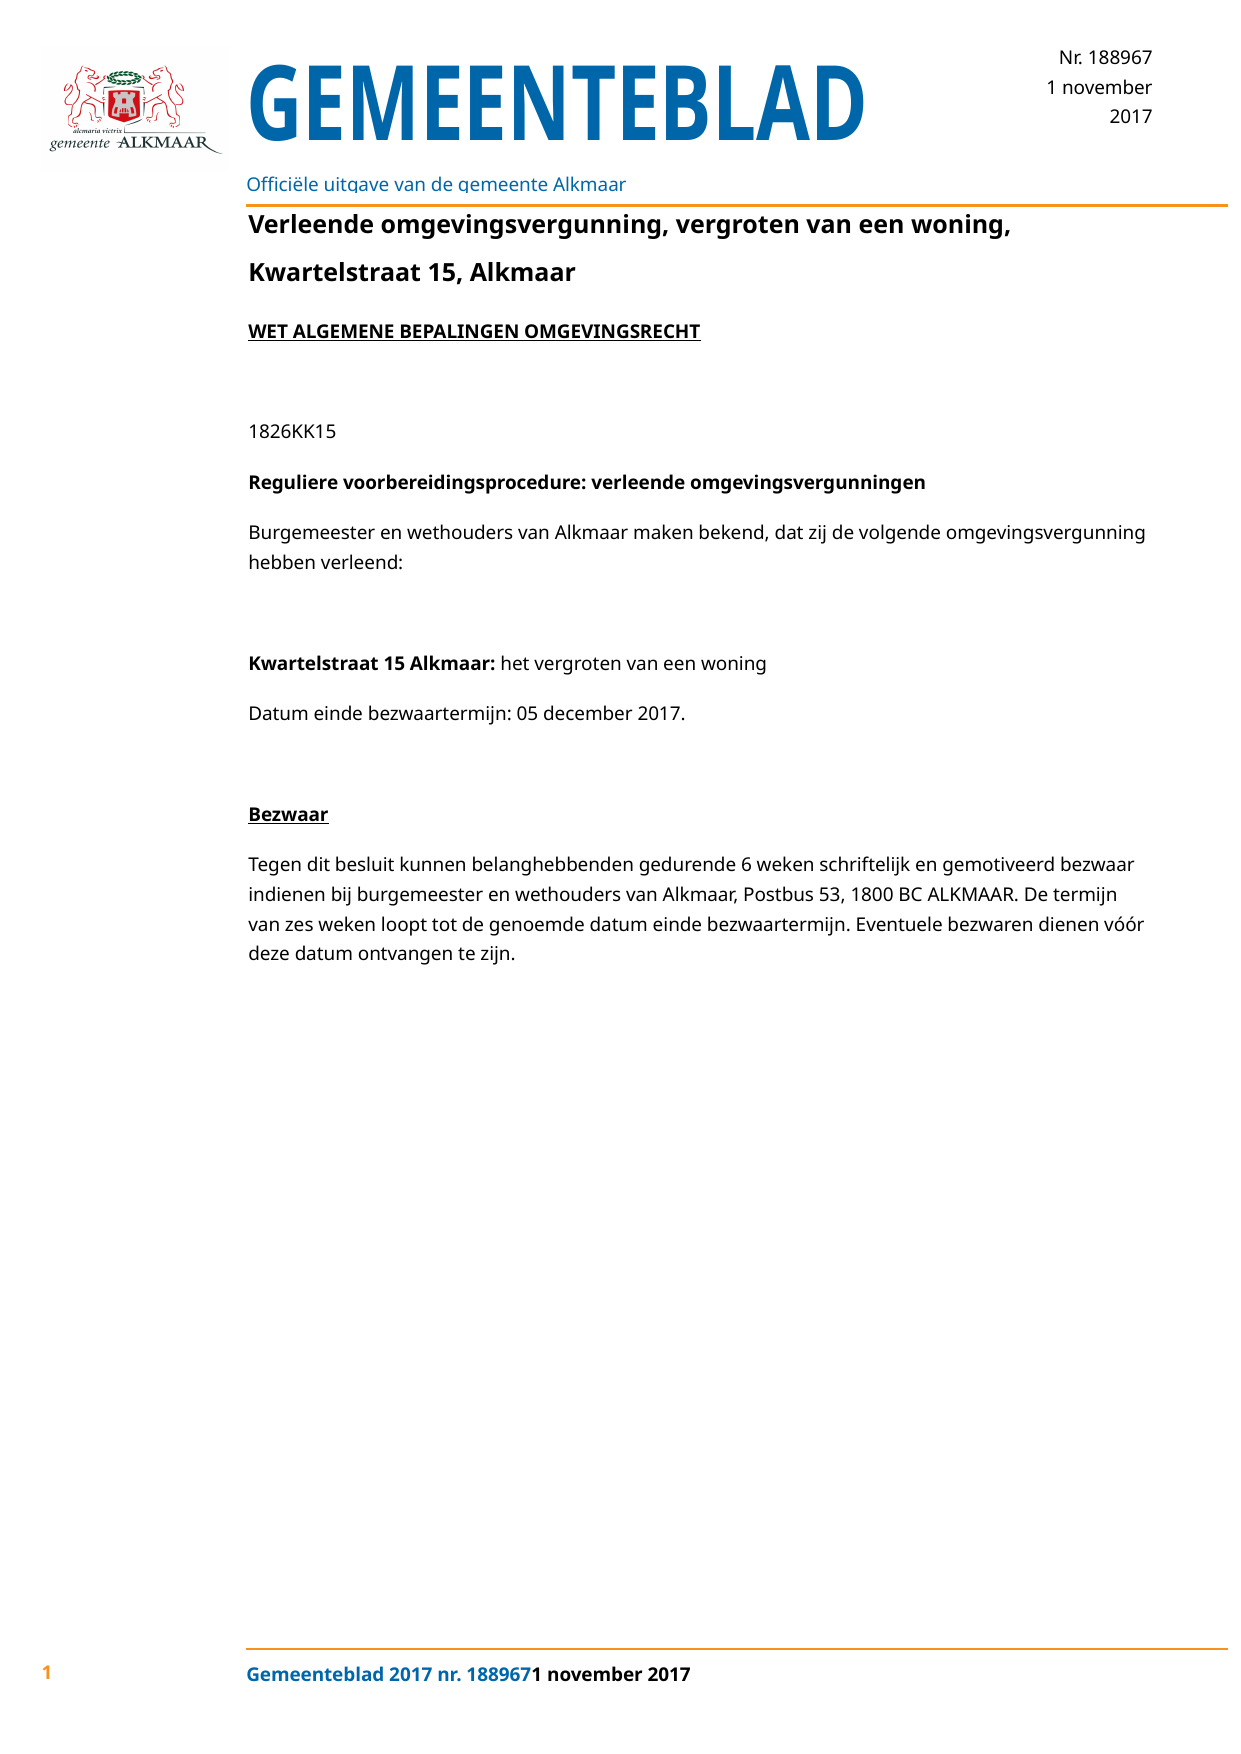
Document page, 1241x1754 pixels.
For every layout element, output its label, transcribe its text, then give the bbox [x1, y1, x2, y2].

text Verleende omgevingsvergunning, vergroten van een woning, Kwartelstraat 15, Alkmaar [248, 207, 1152, 288]
text Tegen dit besluit kunnen belanghebbenden gedurende 6 weken schriftelijk en gemotiveerd bezwaar indienen bij burgemeester en wethouders van Alkmaar, Postbus 53, 1800 BC ALKMAAR. De termijn van zes weken loopt tot de genoemde datum einde bezwaartermijn. Eventuele bezwaren dienen vóór deze datum ontvangen te zijn. [248, 852, 1152, 966]
text 1826KK15 [248, 419, 1152, 444]
text Bezwaar [248, 801, 1152, 827]
text Reguliere voorbereidingsprocedure: verleende omgevingsvergunningen [248, 469, 1152, 495]
text WET ALGEMENE BEPALINGEN OMGEVINGSRECHT [248, 318, 1152, 344]
text Kwartelstraat 15 Alkmaar: het vergroten van een woning [248, 650, 1152, 676]
picture [41, 47, 231, 172]
text Burgemeester en wethouders van Alkmaar maken bekend, dat zij de volgende omgevingsvergunning hebben verleend: [248, 519, 1152, 575]
text Datum einde bezwaartermijn: 05 december 2017. [248, 700, 1152, 726]
